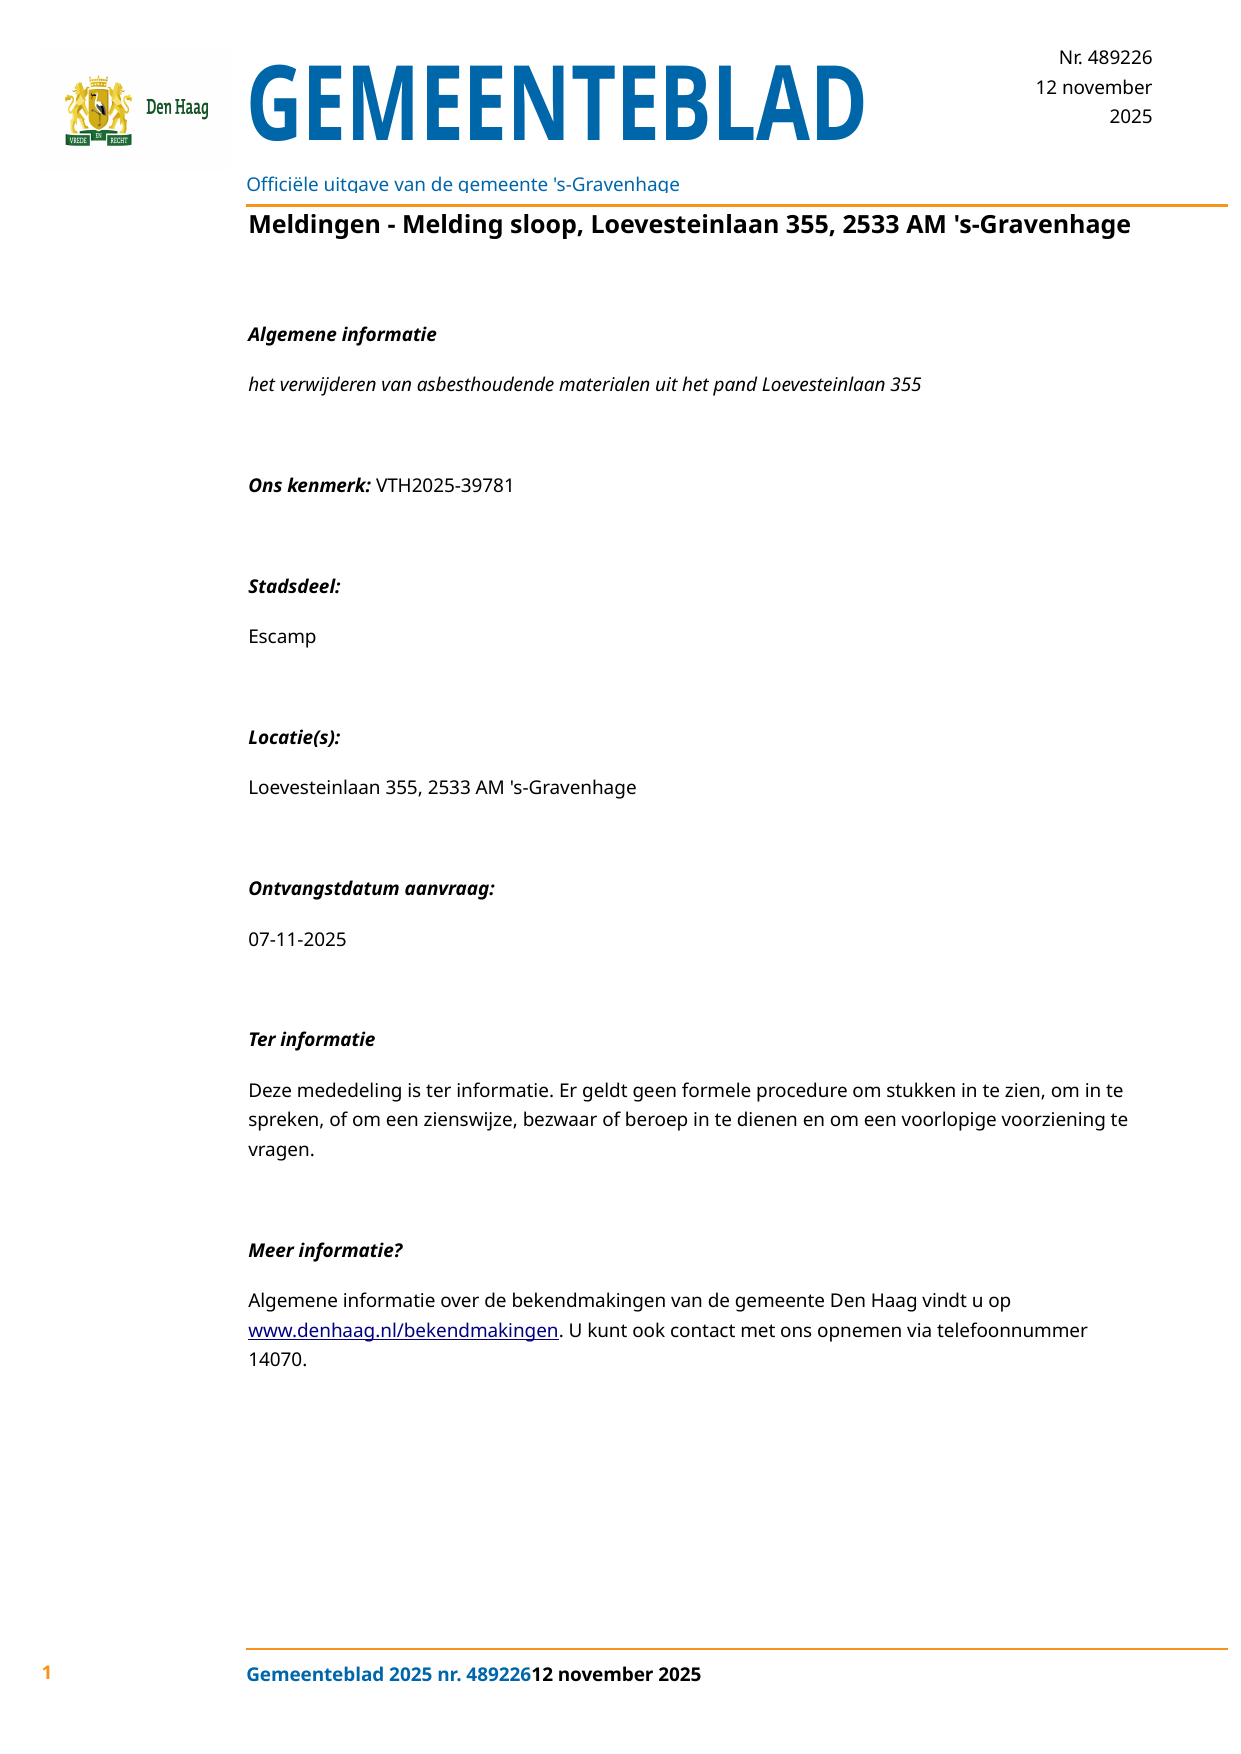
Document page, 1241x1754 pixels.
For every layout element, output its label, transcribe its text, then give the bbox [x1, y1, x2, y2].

text Stadsdeel: [248, 573, 1152, 598]
text Meer informatie? [248, 1237, 1152, 1263]
text Ons kenmerk: VTH2025-39781 [248, 472, 1152, 498]
text Locatie(s): [248, 724, 1152, 750]
text Deze mededeling is ter informatie. Er geldt geen formele procedure om stukken in te zien, om in te spreken, of om een zienswijze, bezwaar of beroep in te dienen en om een voorlopige voorziening te vragen. [248, 1077, 1152, 1162]
text Algemene informatie [248, 321, 1152, 346]
text Algemene informatie over de bekendmakingen van de gemeente Den Haag vindt u op www.denhaag.nl/bekendmakingen. U kunt ook contact met ons opnemen via telefoonnummer 14070. [248, 1287, 1152, 1372]
text Loevesteinlaan 355, 2533 AM 's-Gravenhage [248, 774, 1152, 800]
text 07-11-2025 [248, 926, 1152, 951]
text Ontvangstdatum aanvraag: [248, 875, 1152, 901]
text het verwijderen van asbesthoudende materialen uit het pand Loevesteinlaan 355 [248, 371, 1152, 397]
text Escamp [248, 623, 1152, 649]
picture [41, 47, 231, 172]
text Ter informatie [248, 1027, 1152, 1052]
text Meldingen - Melding sloop, Loevesteinlaan 355, 2533 AM 's-Gravenhage [248, 207, 1152, 241]
